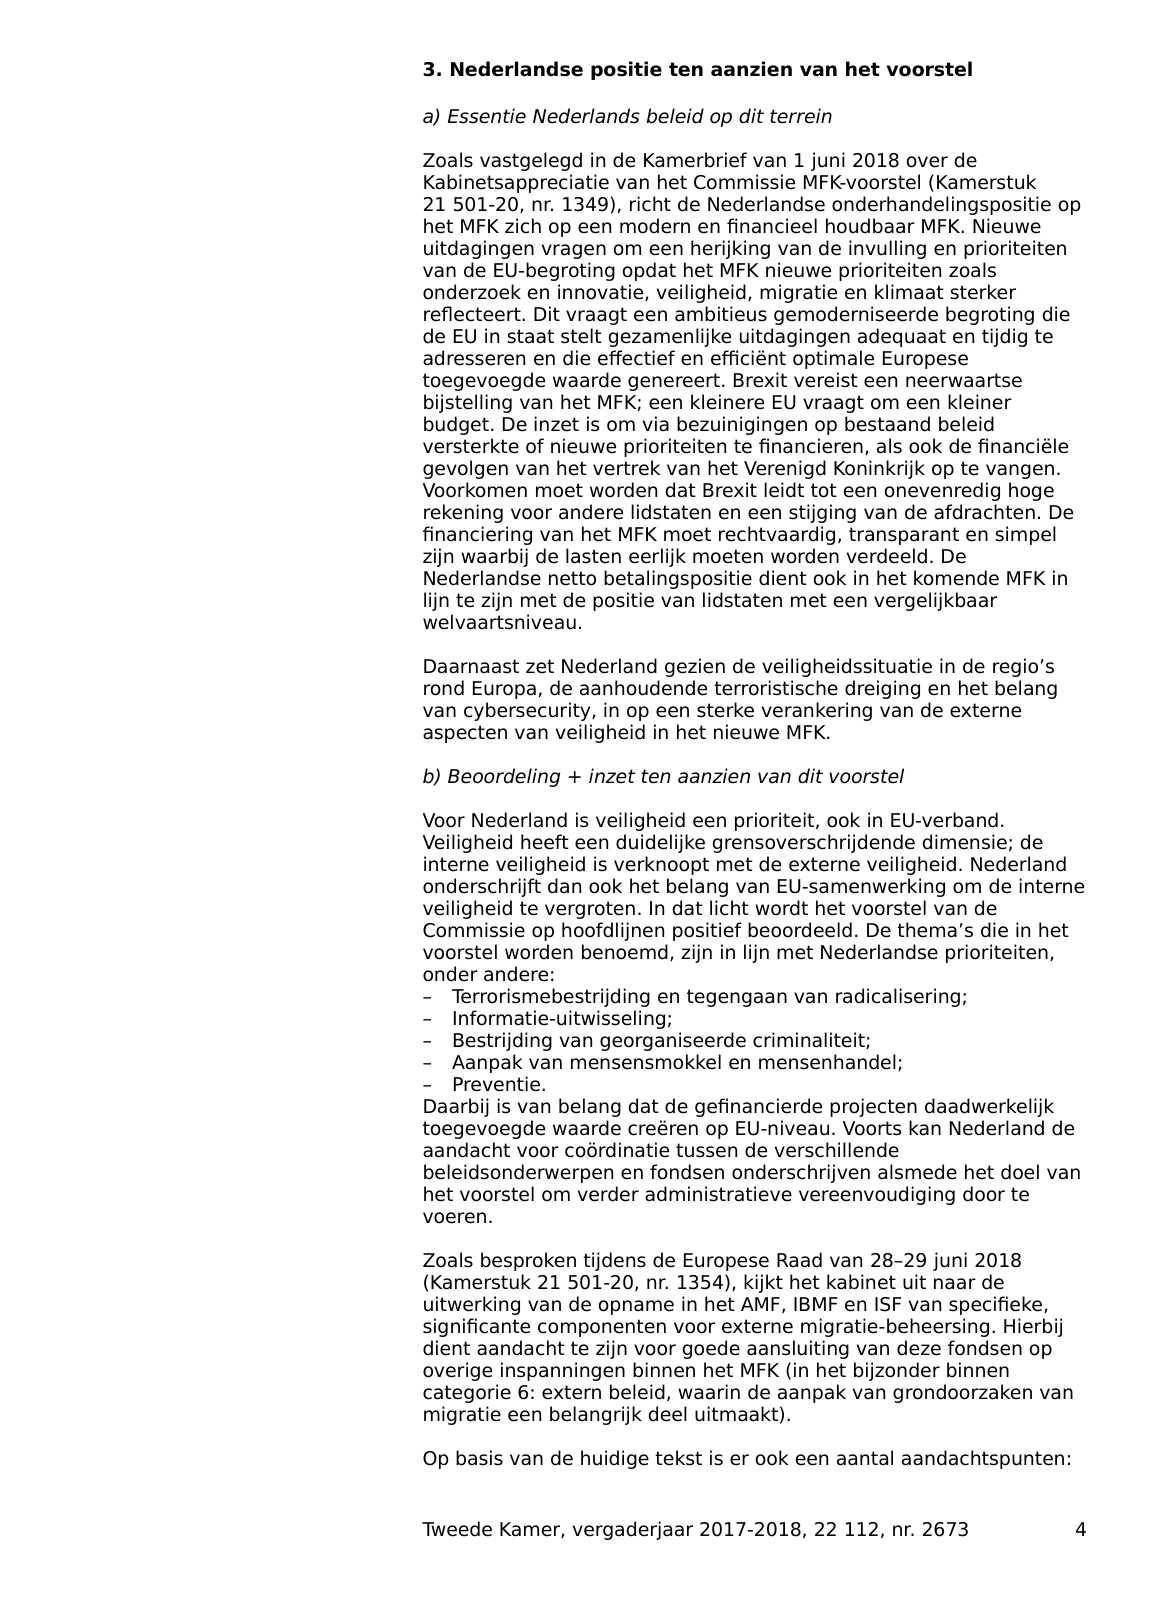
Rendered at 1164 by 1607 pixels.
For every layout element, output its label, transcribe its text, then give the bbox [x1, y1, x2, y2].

subtitle b) Beoordeling + inzet ten aanzien van dit voorstel [422, 766, 1087, 788]
text – Informatie-uitwisseling; [422, 1008, 1087, 1030]
text Daarbij is van belang dat de gefinancierde projecten daadwerkelijk toegevoegde waarde creëren op EU-niveau. Voorts kan Nederland de aandacht voor coördinatie tussen de verschillende beleidsonderwerpen en fondsen onderschrijven alsmede het doel van het voorstel om verder administratieve vereenvoudiging door te voeren. [422, 1096, 1087, 1228]
text – Terrorismebestrijding en tegengaan van radicalisering; [422, 986, 1087, 1008]
text Voor Nederland is veiligheid een prioriteit, ook in EU-verband. Veiligheid heeft een duidelijke grensoverschrijdende dimensie; de interne veiligheid is verknoopt met de externe veiligheid. Nederland onderschrijft dan ook het belang van EU-samenwerking om de interne veiligheid te vergroten. In dat licht wordt het voorstel van de Commissie op hoofdlijnen positief beoordeeld. De thema’s die in het voorstel worden benoemd, zijn in lijn met Nederlandse prioriteiten, onder andere: [422, 810, 1087, 986]
text – Aanpak van mensensmokkel en mensenhandel; [422, 1052, 1087, 1074]
text Op basis van de huidige tekst is er ook een aantal aandachtspunten: [422, 1448, 1087, 1470]
text Zoals vastgelegd in de Kamerbrief van 1 juni 2018 over de Kabinetsappreciatie van het Commissie MFK-voorstel (Kamerstuk 21 501-20, nr. 1349), richt de Nederlandse onderhandelingspositie op het MFK zich op een modern en financieel houdbaar MFK. Nieuwe uitdagingen vragen om een herijking van de invulling en prioriteiten van de EU-begroting opdat het MFK nieuwe prioriteiten zoals onderzoek en innovatie, veiligheid, migratie en klimaat sterker reflecteert. Dit vraagt een ambitieus gemoderniseerde begroting die de EU in staat stelt gezamenlijke uitdagingen adequaat en tijdig te adresseren en die effectief en efficiënt optimale Europese toegevoegde waarde genereert. Brexit vereist een neerwaartse bijstelling van het MFK; een kleinere EU vraagt om een kleiner budget. De inzet is om via bezuinigingen op bestaand beleid versterkte of nieuwe prioriteiten te financieren, als ook de financiële gevolgen van het vertrek van het Verenigd Koninkrijk op te vangen. Voorkomen moet worden dat Brexit leidt tot een onevenredig hoge rekening voor andere lidstaten en een stijging van de afdrachten. De financiering van het MFK moet rechtvaardig, transparant en simpel zijn waarbij de lasten eerlijk moeten worden verdeeld. De Nederlandse netto betalingspositie dient ook in het komende MFK in lijn te zijn met de positie van lidstaten met een vergelijkbaar welvaartsniveau. [422, 150, 1087, 634]
subtitle 3. Nederlandse positie ten aanzien van het voorstel [422, 59, 1087, 81]
text – Preventie. [422, 1074, 1087, 1096]
text Daarnaast zet Nederland gezien de veiligheidssituatie in de regio’s rond Europa, de aanhoudende terroristische dreiging en het belang van cybersecurity, in op een sterke verankering van de externe aspecten van veiligheid in het nieuwe MFK. [422, 656, 1087, 744]
subtitle a) Essentie Nederlands beleid op dit terrein [422, 106, 1087, 128]
text Zoals besproken tijdens de Europese Raad van 28–29 juni 2018 (Kamerstuk 21 501-20, nr. 1354), kijkt het kabinet uit naar de uitwerking van de opname in het AMF, IBMF en ISF van specifieke, significante componenten voor externe migratie-beheersing. Hierbij dient aandacht te zijn voor goede aansluiting van deze fondsen op overige inspanningen binnen het MFK (in het bijzonder binnen categorie 6: extern beleid, waarin de aanpak van grondoorzaken van migratie een belangrijk deel uitmaakt). [422, 1250, 1087, 1426]
text – Bestrijding van georganiseerde criminaliteit; [422, 1030, 1087, 1052]
